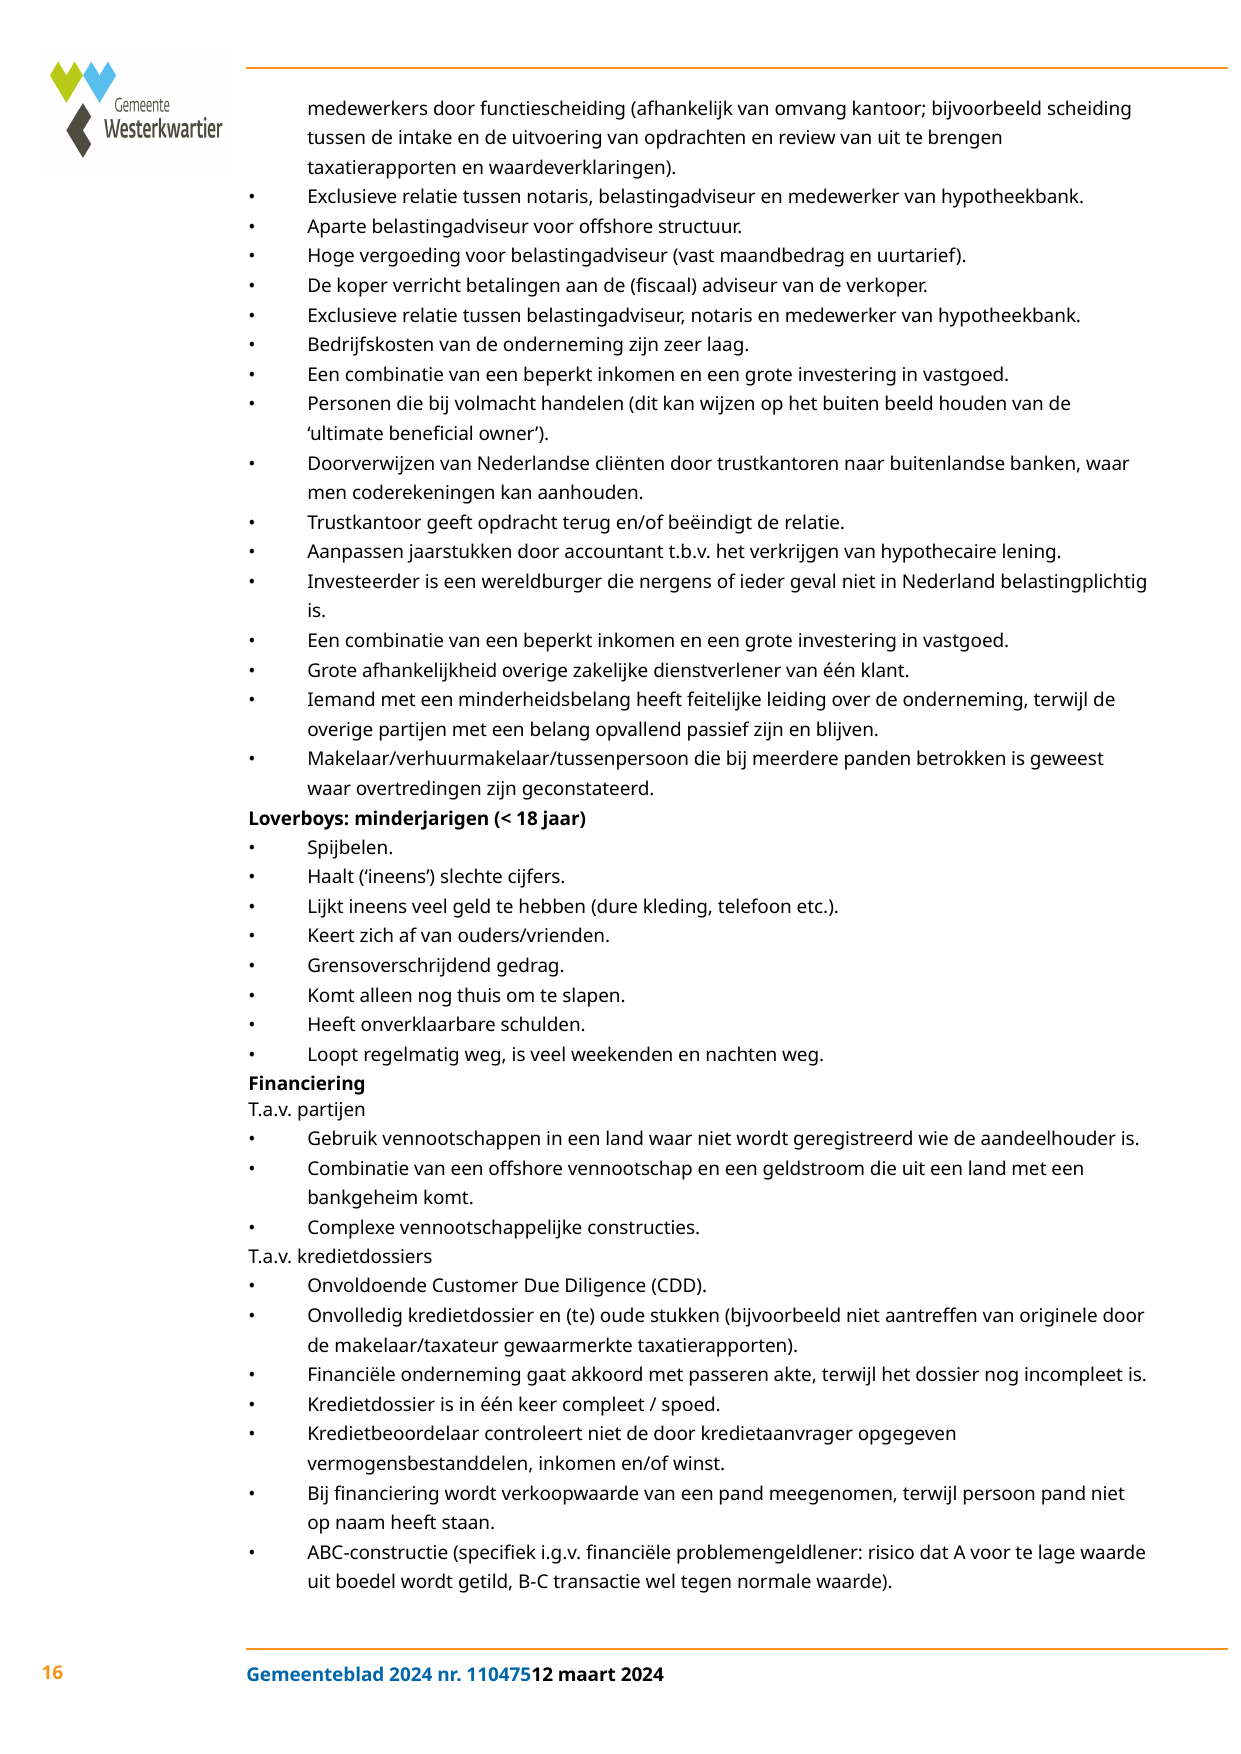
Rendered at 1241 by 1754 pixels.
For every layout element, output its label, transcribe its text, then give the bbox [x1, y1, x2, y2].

list Iemand met een minderheidsbelang heeft feitelijke leiding over de onderneming, terwijl de overige partijen met een belang opvallend passief zijn en blijven. [248, 686, 1152, 742]
list Grote afhankelijkheid overige zakelijke dienstverlener van één klant. [248, 657, 1152, 683]
list Investeerder is een wereldburger die nergens of ieder geval niet in Nederland belastingplichtig is. [248, 568, 1152, 623]
list Een combinatie van een beperkt inkomen en een grote investering in vastgoed. [248, 627, 1152, 653]
list medewerkers door functiescheiding (afhankelijk van omvang kantoor; bijvoorbeeld scheiding tussen de intake en de uitvoering van opdrachten en review van uit te brengen taxatierapporten en waardeverklaringen). [248, 95, 1152, 180]
list Doorverwijzen van Nederlandse cliënten door trustkantoren naar buitenlandse banken, waar men coderekeningen kan aanhouden. [248, 450, 1152, 505]
table_header Financiering [248, 1071, 1152, 1096]
list Hoge vergoeding voor belastingadviseur (vast maandbedrag en uurtarief). [248, 243, 1152, 268]
table_header Loverboys: minderjarigen (< 18 jaar) [248, 805, 1152, 831]
list De koper verricht betalingen aan de (fiscaal) adviseur van de verkoper. [248, 272, 1152, 298]
list Complexe vennootschappelijke constructies. [248, 1214, 1152, 1240]
list Loopt regelmatig weg, is veel weekenden en nachten weg. [248, 1041, 1152, 1067]
list Gebruik vennootschappen in een land waar niet wordt geregistreerd wie de aandeelhouder is. [248, 1125, 1152, 1151]
list Exclusieve relatie tussen belastingadviseur, notaris en medewerker van hypotheekbank. [248, 302, 1152, 328]
list Aanpassen jaarstukken door accountant t.b.v. het verkrijgen van hypothecaire lening. [248, 538, 1152, 564]
list Financiële onderneming gaat akkoord met passeren akte, terwijl het dossier nog incompleet is. [248, 1361, 1152, 1387]
list Exclusieve relatie tussen notaris, belastingadviseur en medewerker van hypotheekbank. [248, 183, 1152, 209]
list Lijkt ineens veel geld te hebben (dure kleding, telefoon etc.). [248, 893, 1152, 919]
list Makelaar/verhuurmakelaar/tussenpersoon die bij meerdere panden betrokken is geweest waar overtredingen zijn geconstateerd. [248, 746, 1152, 801]
list Onvolledig kredietdossier en (te) oude stukken (bijvoorbeeld niet aantreffen van originele door de makelaar/taxateur gewaarmerkte taxatierapporten). [248, 1302, 1152, 1358]
list ABC-constructie (specifiek i.g.v. financiële problemengeldlener: risico dat A voor te lage waarde uit boedel wordt getild, B-C transactie wel tegen normale waarde). [248, 1539, 1152, 1594]
list Keert zich af van ouders/vrienden. [248, 923, 1152, 948]
list Bedrijfskosten van de onderneming zijn zeer laag. [248, 331, 1152, 357]
list Bij financiering wordt verkoopwaarde van een pand meegenomen, terwijl persoon pand niet op naam heeft staan. [248, 1480, 1152, 1535]
list Combinatie van een offshore vennootschap en een geldstroom die uit een land met een bankgeheim komt. [248, 1155, 1152, 1210]
list Onvoldoende Customer Due Diligence (CDD). [248, 1273, 1152, 1298]
list Aparte belastingadviseur voor offshore structuur. [248, 213, 1152, 239]
list Komt alleen nog thuis om te slapen. [248, 982, 1152, 1007]
list Trustkantoor geeft opdracht terug en/of beëindigt de relatie. [248, 509, 1152, 535]
list Grensoverschrijdend gedrag. [248, 952, 1152, 978]
list Haalt (‘ineens’) slechte cijfers. [248, 863, 1152, 889]
list Heeft onverklaarbare schulden. [248, 1011, 1152, 1037]
list Spijbelen. [248, 834, 1152, 859]
picture [41, 47, 231, 172]
table_header T.a.v. kredietdossiers [248, 1244, 1152, 1269]
list Personen die bij volmacht handelen (dit kan wijzen op het buiten beeld houden van de ‘ultimate beneficial owner’). [248, 391, 1152, 446]
list Kredietbeoordelaar controleert niet de door kredietaanvrager opgegeven vermogensbestanddelen, inkomen en/of winst. [248, 1421, 1152, 1476]
list Kredietdossier is in één keer compleet / spoed. [248, 1391, 1152, 1417]
table_cell T.a.v. partijen [248, 1096, 1152, 1122]
list Een combinatie van een beperkt inkomen en een grote investering in vastgoed. [248, 361, 1152, 387]
